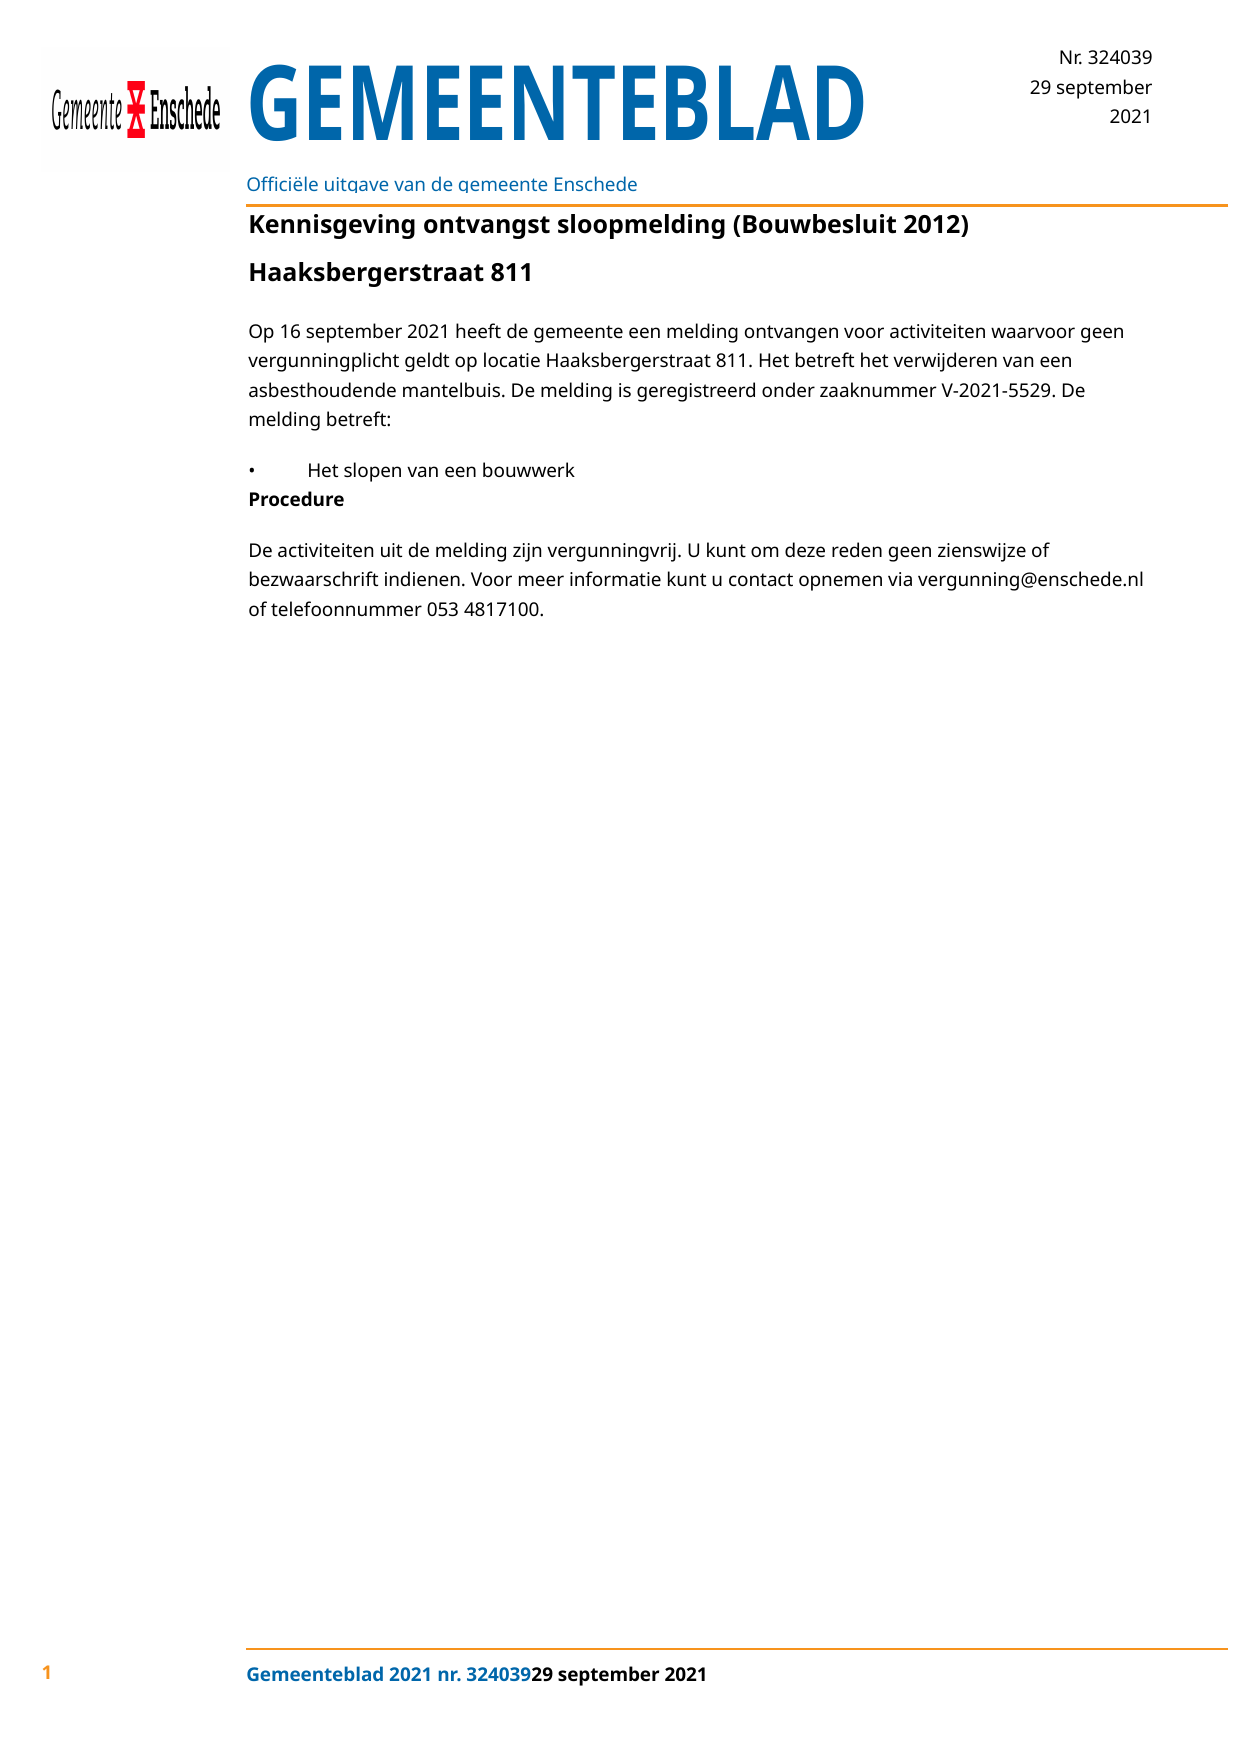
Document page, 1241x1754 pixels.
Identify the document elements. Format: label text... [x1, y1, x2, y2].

list Het slopen van een bouwwerk [248, 457, 1152, 483]
text Procedure [248, 487, 1152, 512]
picture [41, 47, 231, 172]
text Op 16 september 2021 heeft de gemeente een melding ontvangen voor activiteiten waarvoor geen vergunningplicht geldt op locatie Haaksbergerstraat 811. Het betreft het verwijderen van een asbesthoudende mantelbuis. De melding is geregistreerd onder zaaknummer V-2021-5529. De melding betreft: [248, 318, 1152, 432]
text Kennisgeving ontvangst sloopmelding (Bouwbesluit 2012) Haaksbergerstraat 811 [248, 207, 1152, 288]
text De activiteiten uit de melding zijn vergunningvrij. U kunt om deze reden geen zienswijze of bezwaarschrift indienen. Voor meer informatie kunt u contact opnemen via vergunning@enschede.nl of telefoonnummer 053 4817100. [248, 537, 1152, 622]
